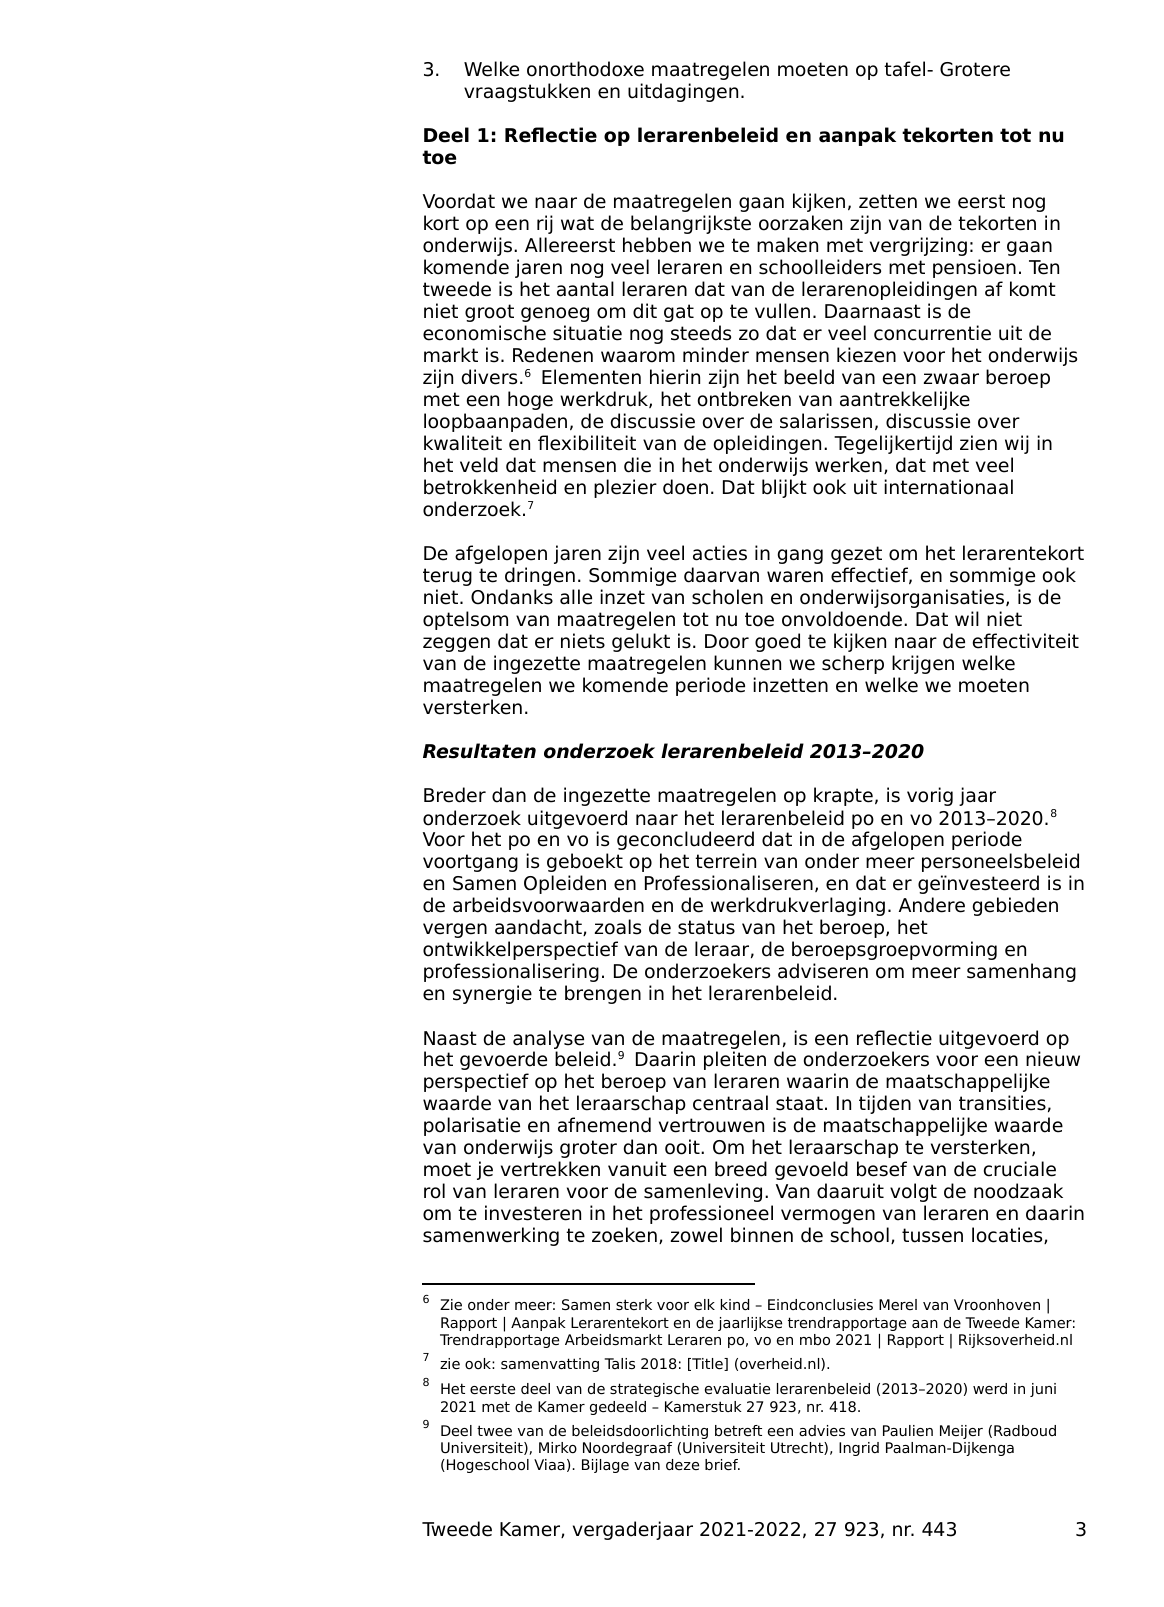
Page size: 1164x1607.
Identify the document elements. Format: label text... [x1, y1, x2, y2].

subtitle Deel 1: Reflectie op lerarenbeleid en aanpak tekorten tot nu toe [422, 125, 1087, 169]
text Zie onder meer: Samen sterk voor elk kind – Eindconclusies Merel van Vroonhoven | Rapport | Aanpak Lerarentekort en de jaarlijkse trendrapportage aan de Tweede Kamer: Trendrapportage Arbeidsmarkt Leraren po, vo en mbo 2021 | Rapport | Rijksoverheid.nl [422, 1293, 1087, 1349]
text 3. Welke onorthodoxe maatregelen moeten op tafel- Grotere vraagstukken en uitdagingen. [422, 59, 1087, 103]
text Naast de analyse van de maatregelen, is een reflectie uitgevoerd op het gevoerde beleid. Daarin pleiten de onderzoekers voor een nieuw perspectief op het beroep van leraren waarin de maatschappelijke waarde van het leraarschap centraal staat. In tijden van transities, polarisatie en afnemend vertrouwen is de maatschappelijke waarde van onderwijs groter dan ooit. Om het leraarschap te versterken, moet je vertrekken vanuit een breed gevoeld besef van de cruciale rol van leraren voor de samenleving. Van daaruit volgt de noodzaak om te investeren in het professioneel vermogen van leraren en daarin samenwerking te zoeken, zowel binnen de school, tussen locaties, [422, 1027, 1087, 1247]
text Het eerste deel van de strategische evaluatie lerarenbeleid (2013–2020) werd in juni 2021 met de Kamer gedeeld – Kamerstuk 27 923, nr. 418. [422, 1377, 1087, 1416]
text De afgelopen jaren zijn veel acties in gang gezet om het lerarentekort terug te dringen. Sommige daarvan waren effectief, en sommige ook niet. Ondanks alle inzet van scholen en onderwijsorganisaties, is de optelsom van maatregelen tot nu toe onvoldoende. Dat wil niet zeggen dat er niets gelukt is. Door goed te kijken naar de effectiviteit van de ingezette maatregelen kunnen we scherp krijgen welke maatregelen we komende periode inzetten en welke we moeten versterken. [422, 543, 1087, 719]
text Deel twee van de beleidsdoorlichting betreft een advies van Paulien Meijer (Radboud Universiteit), Mirko Noordegraaf (Universiteit Utrecht), Ingrid Paalman-Dijkenga (Hogeschool Viaa). Bijlage van deze brief. [422, 1418, 1087, 1474]
text Breder dan de ingezette maatregelen op krapte, is vorig jaar onderzoek uitgevoerd naar het lerarenbeleid po en vo 2013–2020. Voor het po en vo is geconcludeerd dat in de afgelopen periode voortgang is geboekt op het terrein van onder meer personeelsbeleid en Samen Opleiden en Professionaliseren, en dat er geïnvesteerd is in de arbeidsvoorwaarden en de werkdrukverlaging. Andere gebieden vergen aandacht, zoals de status van het beroep, het ontwikkelperspectief van de leraar, de beroepsgroepvorming en professionalisering. De onderzoekers adviseren om meer samenhang en synergie te brengen in het lerarenbeleid. [422, 785, 1087, 1005]
text Voordat we naar de maatregelen gaan kijken, zetten we eerst nog kort op een rij wat de belangrijkste oorzaken zijn van de tekorten in onderwijs. Allereerst hebben we te maken met vergrijzing: er gaan komende jaren nog veel leraren en schoolleiders met pensioen. Ten tweede is het aantal leraren dat van de lerarenopleidingen af komt niet groot genoeg om dit gat op te vullen. Daarnaast is de economische situatie nog steeds zo dat er veel concurrentie uit de markt is. Redenen waarom minder mensen kiezen voor het onderwijs zijn divers. Elementen hierin zijn het beeld van een zwaar beroep met een hoge werkdruk, het ontbreken van aantrekkelijke loopbaanpaden, de discussie over de salarissen, discussie over kwaliteit en flexibiliteit van de opleidingen. Tegelijkertijd zien wij in het veld dat mensen die in het onderwijs werken, dat met veel betrokkenheid en plezier doen. Dat blijkt ook uit internationaal onderzoek. [422, 191, 1087, 521]
subtitle Resultaten onderzoek lerarenbeleid 2013–2020 [422, 741, 1087, 763]
text zie ook: samenvatting Talis 2018: [Title] (overheid.nl). [422, 1352, 1087, 1374]
